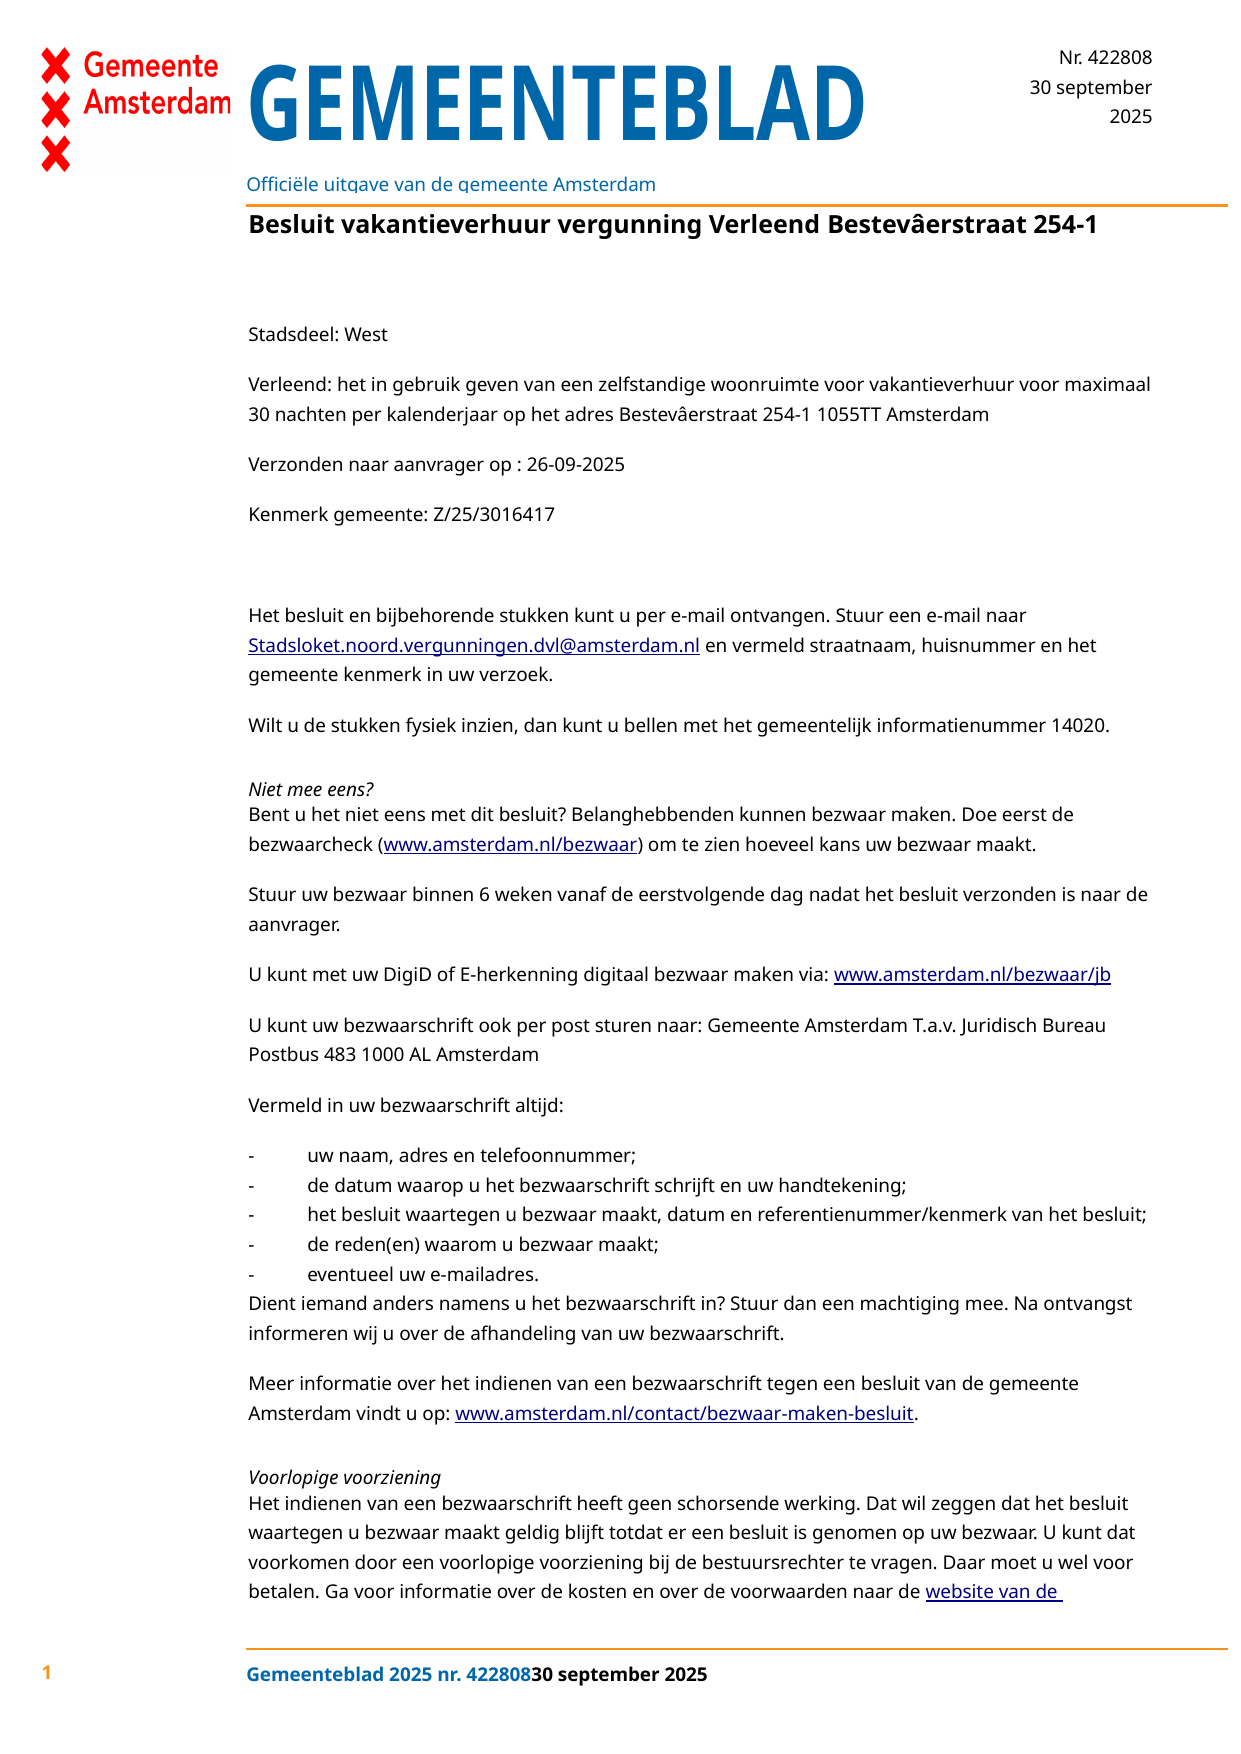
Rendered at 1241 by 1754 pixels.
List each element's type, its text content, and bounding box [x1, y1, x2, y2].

text Dient iemand anders namens u het bezwaarschrift in? Stuur dan een machtiging mee. Na ontvangst informeren wij u over de afhandeling van uw bezwaarschrift. [248, 1290, 1152, 1346]
list de reden(en) waarom u bezwaar maakt; [248, 1231, 1152, 1257]
list uw naam, adres en telefoonnummer; [248, 1142, 1152, 1168]
text Het besluit en bijbehorende stukken kunt u per e-mail ontvangen. Stuur een e-mail naar Stadsloket.noord.vergunningen.dvl@amsterdam.nl en vermeld straatnaam, huisnummer en het gemeente kenmerk in uw verzoek. [248, 602, 1152, 687]
text U kunt uw bezwaarschrift ook per post sturen naar: Gemeente Amsterdam T.a.v. Juridisch Bureau Postbus 483 1000 AL Amsterdam [248, 1012, 1152, 1067]
text Niet mee eens? [248, 776, 1152, 802]
text Het indienen van een bezwaarschrift heeft geen schorsende werking. Dat wil zeggen dat het besluit waartegen u bezwaar maakt geldig blijft totdat er een besluit is genomen op uw bezwaar. U kunt dat voorkomen door een voorlopige voorziening bij de bestuursrechter te vragen. Daar moet u wel voor betalen. Ga voor informatie over de kosten en over de voorwaarden naar de website van de [248, 1490, 1152, 1604]
text Bent u het niet eens met dit besluit? Belanghebbenden kunnen bezwaar maken. Doe eerst de bezwaarcheck (www.amsterdam.nl/bezwaar) om te zien hoeveel kans uw bezwaar maakt. [248, 802, 1152, 857]
text Stadsdeel: West [248, 321, 1152, 346]
list het besluit waartegen u bezwaar maakt, datum en referentienummer/kenmerk van het besluit; [248, 1202, 1152, 1227]
text Stuur uw bezwaar binnen 6 weken vanaf de eerstvolgende dag nadat het besluit verzonden is naar de aanvrager. [248, 882, 1152, 937]
text U kunt met uw DigiD of E-herkenning digitaal bezwaar maken via: www.amsterdam.nl/bezwaar/jb [248, 962, 1152, 987]
text Voorlopige voorziening [248, 1464, 1152, 1490]
picture [41, 47, 231, 172]
text Vermeld in uw bezwaarschrift altijd: [248, 1092, 1152, 1118]
text Verzonden naar aanvrager op : 26-09-2025 [248, 451, 1152, 477]
text Kenmerk gemeente: Z/25/3016417 [248, 502, 1152, 527]
text Wilt u de stukken fysiek inzien, dan kunt u bellen met het gemeentelijk informatienummer 14020. [248, 712, 1152, 738]
text Verleend: het in gebruik geven van een zelfstandige woonruimte voor vakantieverhuur voor maximaal 30 nachten per kalenderjaar op het adres Bestevâerstraat 254-1 1055TT Amsterdam [248, 371, 1152, 426]
text Meer informatie over het indienen van een bezwaarschrift tegen een besluit van de gemeente Amsterdam vindt u op: www.amsterdam.nl/contact/bezwaar-maken-besluit. [248, 1370, 1152, 1426]
list eventueel uw e-mailadres. [248, 1261, 1152, 1287]
text Besluit vakantieverhuur vergunning Verleend Bestevâerstraat 254-1 [248, 207, 1152, 241]
list de datum waarop u het bezwaarschrift schrijft en uw handtekening; [248, 1172, 1152, 1198]
